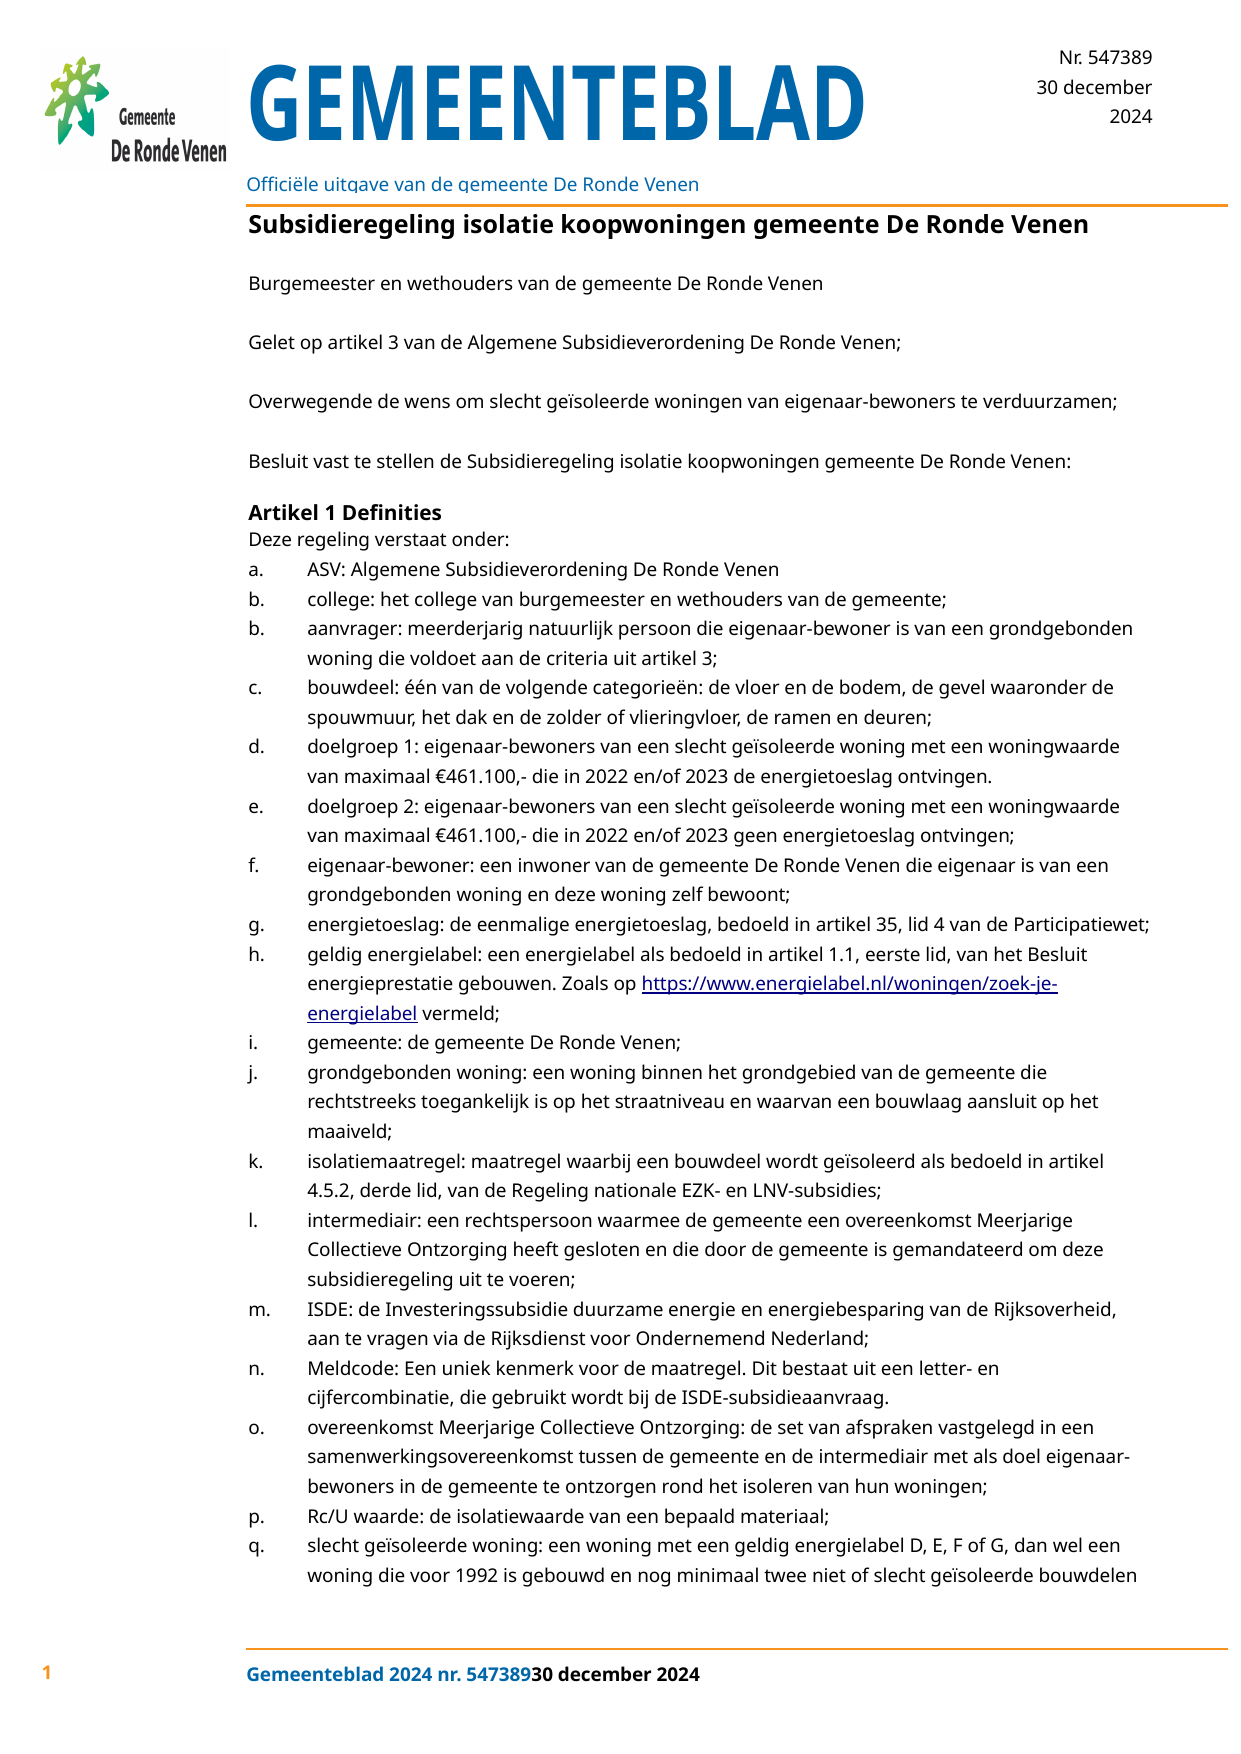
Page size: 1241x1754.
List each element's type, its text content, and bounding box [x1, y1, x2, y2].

list grondgebonden woning: een woning binnen het grondgebied van de gemeente die rechtstreeks toegankelijk is op het straatniveau en waarvan een bouwlaag aansluit op het maaiveld; [248, 1059, 1152, 1144]
list intermediair: een rechtspersoon waarmee de gemeente een overeenkomst Meerjarige Collectieve Ontzorging heeft gesloten en die door de gemeente is gemandateerd om deze subsidieregeling uit te voeren; [248, 1207, 1152, 1292]
list overeenkomst Meerjarige Collectieve Ontzorging: de set van afspraken vastgelegd in een samenwerkingsovereenkomst tussen de gemeente en de intermediair met als doel eigenaar-bewoners in de gemeente te ontzorgen rond het isoleren van hun woningen; [248, 1414, 1152, 1499]
list Meldcode: Een uniek kenmerk voor de maatregel. Dit bestaat uit een letter- en cijfercombinatie, die gebruikt wordt bij de ISDE-subsidieaanvraag. [248, 1355, 1152, 1410]
text Gelet op artikel 3 van de Algemene Subsidieverordening De Ronde Venen; [248, 329, 1152, 355]
list geldig energielabel: een energielabel als bedoeld in artikel 1.1, eerste lid, van het Besluit energieprestatie gebouwen. Zoals op https://www.energielabel.nl/woningen/zoek-je-energielabel vermeld; [248, 941, 1152, 1026]
list energietoeslag: de eenmalige energietoeslag, bedoeld in artikel 35, lid 4 van de Participatiewet; [248, 911, 1152, 937]
list aanvrager: meerderjarig natuurlijk persoon die eigenaar-bewoner is van een grondgebonden woning die voldoet aan de criteria uit artikel 3; [248, 615, 1152, 671]
list college: het college van burgemeester en wethouders van de gemeente; [248, 586, 1152, 612]
text Besluit vast te stellen de Subsidieregeling isolatie koopwoningen gemeente De Ronde Venen: [248, 448, 1152, 473]
picture [41, 47, 231, 172]
text Deze regeling verstaat onder: [248, 527, 1152, 552]
list Rc/U waarde: de isolatiewaarde van een bepaald materiaal; [248, 1503, 1152, 1529]
text Artikel 1 Definities [248, 498, 1152, 527]
list doelgroep 2: eigenaar-bewoners van een slecht geïsoleerde woning met een woningwaarde van maximaal €461.100,- die in 2022 en/of 2023 geen energietoeslag ontvingen; [248, 793, 1152, 848]
list bouwdeel: één van de volgende categorieën: de vloer en de bodem, de gevel waaronder de spouwmuur, het dak en de zolder of vlieringvloer, de ramen en deuren; [248, 674, 1152, 730]
list gemeente: de gemeente De Ronde Venen; [248, 1029, 1152, 1055]
list ISDE: de Investeringssubsidie duurzame energie en energiebesparing van de Rijksoverheid, aan te vragen via de Rijksdienst voor Ondernemend Nederland; [248, 1296, 1152, 1351]
list eigenaar-bewoner: een inwoner van de gemeente De Ronde Venen die eigenaar is van een grondgebonden woning en deze woning zelf bewoont; [248, 852, 1152, 907]
list isolatiemaatregel: maatregel waarbij een bouwdeel wordt geïsoleerd als bedoeld in artikel 4.5.2, derde lid, van de Regeling nationale EZK- en LNV-subsidies; [248, 1148, 1152, 1203]
list doelgroep 1: eigenaar-bewoners van een slecht geïsoleerde woning met een woningwaarde van maximaal €461.100,- die in 2022 en/of 2023 de energietoeslag ontvingen. [248, 734, 1152, 789]
list ASV: Algemene Subsidieverordening De Ronde Venen [248, 556, 1152, 582]
list slecht geïsoleerde woning: een woning met een geldig energielabel D, E, F of G, dan wel een woning die voor 1992 is gebouwd en nog minimaal twee niet of slecht geïsoleerde bouwdelen [248, 1532, 1152, 1588]
text Overwegende de wens om slecht geïsoleerde woningen van eigenaar-bewoners te verduurzamen; [248, 389, 1152, 414]
text Burgemeester en wethouders van de gemeente De Ronde Venen [248, 270, 1152, 296]
text Subsidieregeling isolatie koopwoningen gemeente De Ronde Venen [248, 207, 1152, 241]
